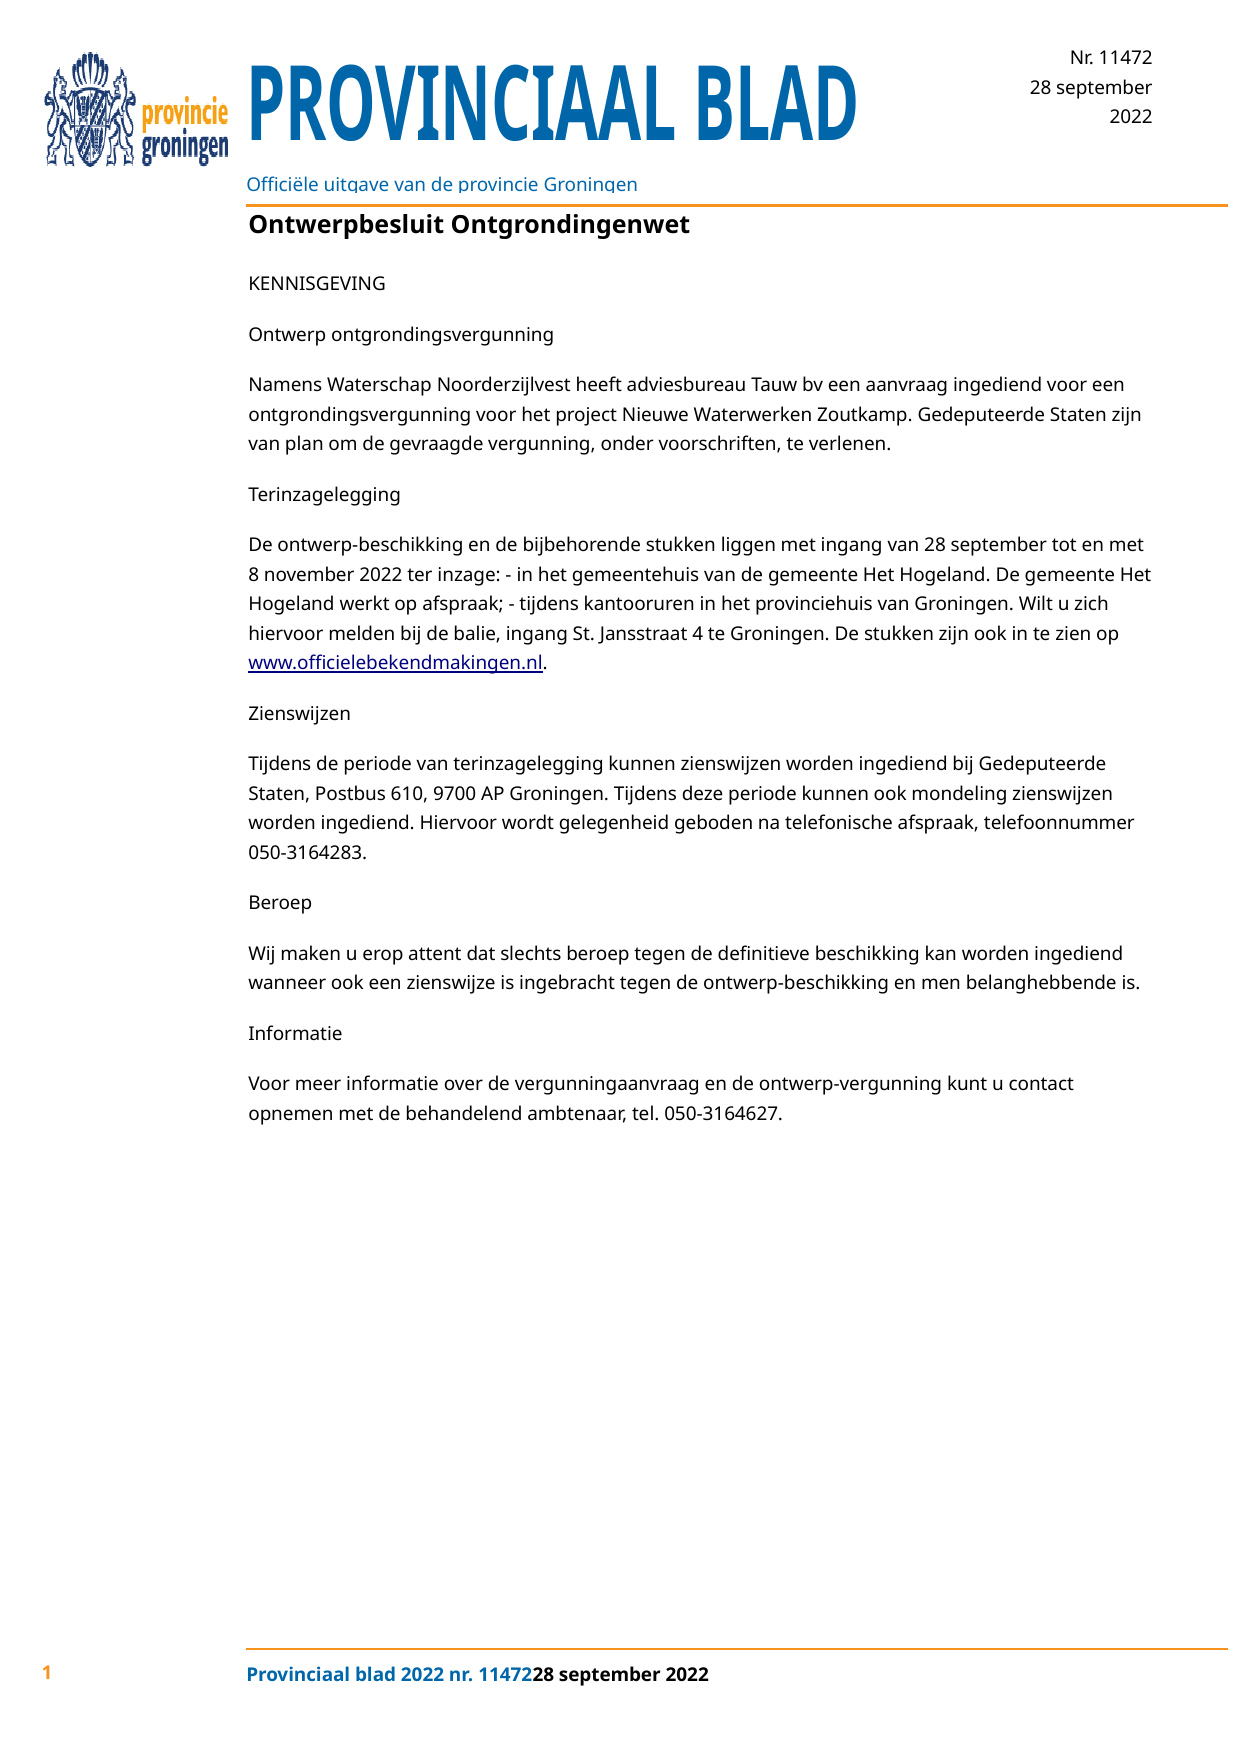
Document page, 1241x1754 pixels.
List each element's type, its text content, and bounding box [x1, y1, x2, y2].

text Ontwerp ontgrondingsvergunning [248, 321, 1152, 346]
text Tijdens de periode van terinzagelegging kunnen zienswijzen worden ingediend bij Gedeputeerde Staten, Postbus 610, 9700 AP Groningen. Tijdens deze periode kunnen ook mondeling zienswijzen worden ingediend. Hiervoor wordt gelegenheid geboden na telefonische afspraak, telefoonnummer 050-3164283. [248, 750, 1152, 865]
text Informatie [248, 1020, 1152, 1046]
text Terinzagelegging [248, 481, 1152, 506]
text Wij maken u erop attent dat slechts beroep tegen de definitieve beschikking kan worden ingediend wanneer ook een zienswijze is ingebracht tegen de ontwerp-beschikking en men belanghebbende is. [248, 940, 1152, 995]
text Zienswijzen [248, 700, 1152, 726]
text Namens Waterschap Noorderzijlvest heeft adviesbureau Tauw bv een aanvraag ingediend voor een ontgrondingsvergunning voor het project Nieuwe Waterwerken Zoutkamp. Gedeputeerde Staten zijn van plan om de gevraagde vergunning, onder voorschriften, te verlenen. [248, 371, 1152, 456]
text De ontwerp-beschikking en de bijbehorende stukken liggen met ingang van 28 september tot en met 8 november 2022 ter inzage: - in het gemeentehuis van de gemeente Het Hogeland. De gemeente Het Hogeland werkt op afspraak; - tijdens kantooruren in het provinciehuis van Groningen. Wilt u zich hiervoor melden bij de balie, ingang St. Jansstraat 4 te Groningen. De stukken zijn ook in te zien op www.officielebekendmakingen.nl. [248, 531, 1152, 675]
text Ontwerpbesluit Ontgrondingenwet [248, 207, 1152, 241]
text Voor meer informatie over de vergunningaanvraag en de ontwerp-vergunning kunt u contact opnemen met de behandelend ambtenaar, tel. 050-3164627. [248, 1070, 1152, 1126]
text KENNISGEVING [248, 270, 1152, 296]
text Beroep [248, 889, 1152, 915]
picture [41, 47, 231, 172]
